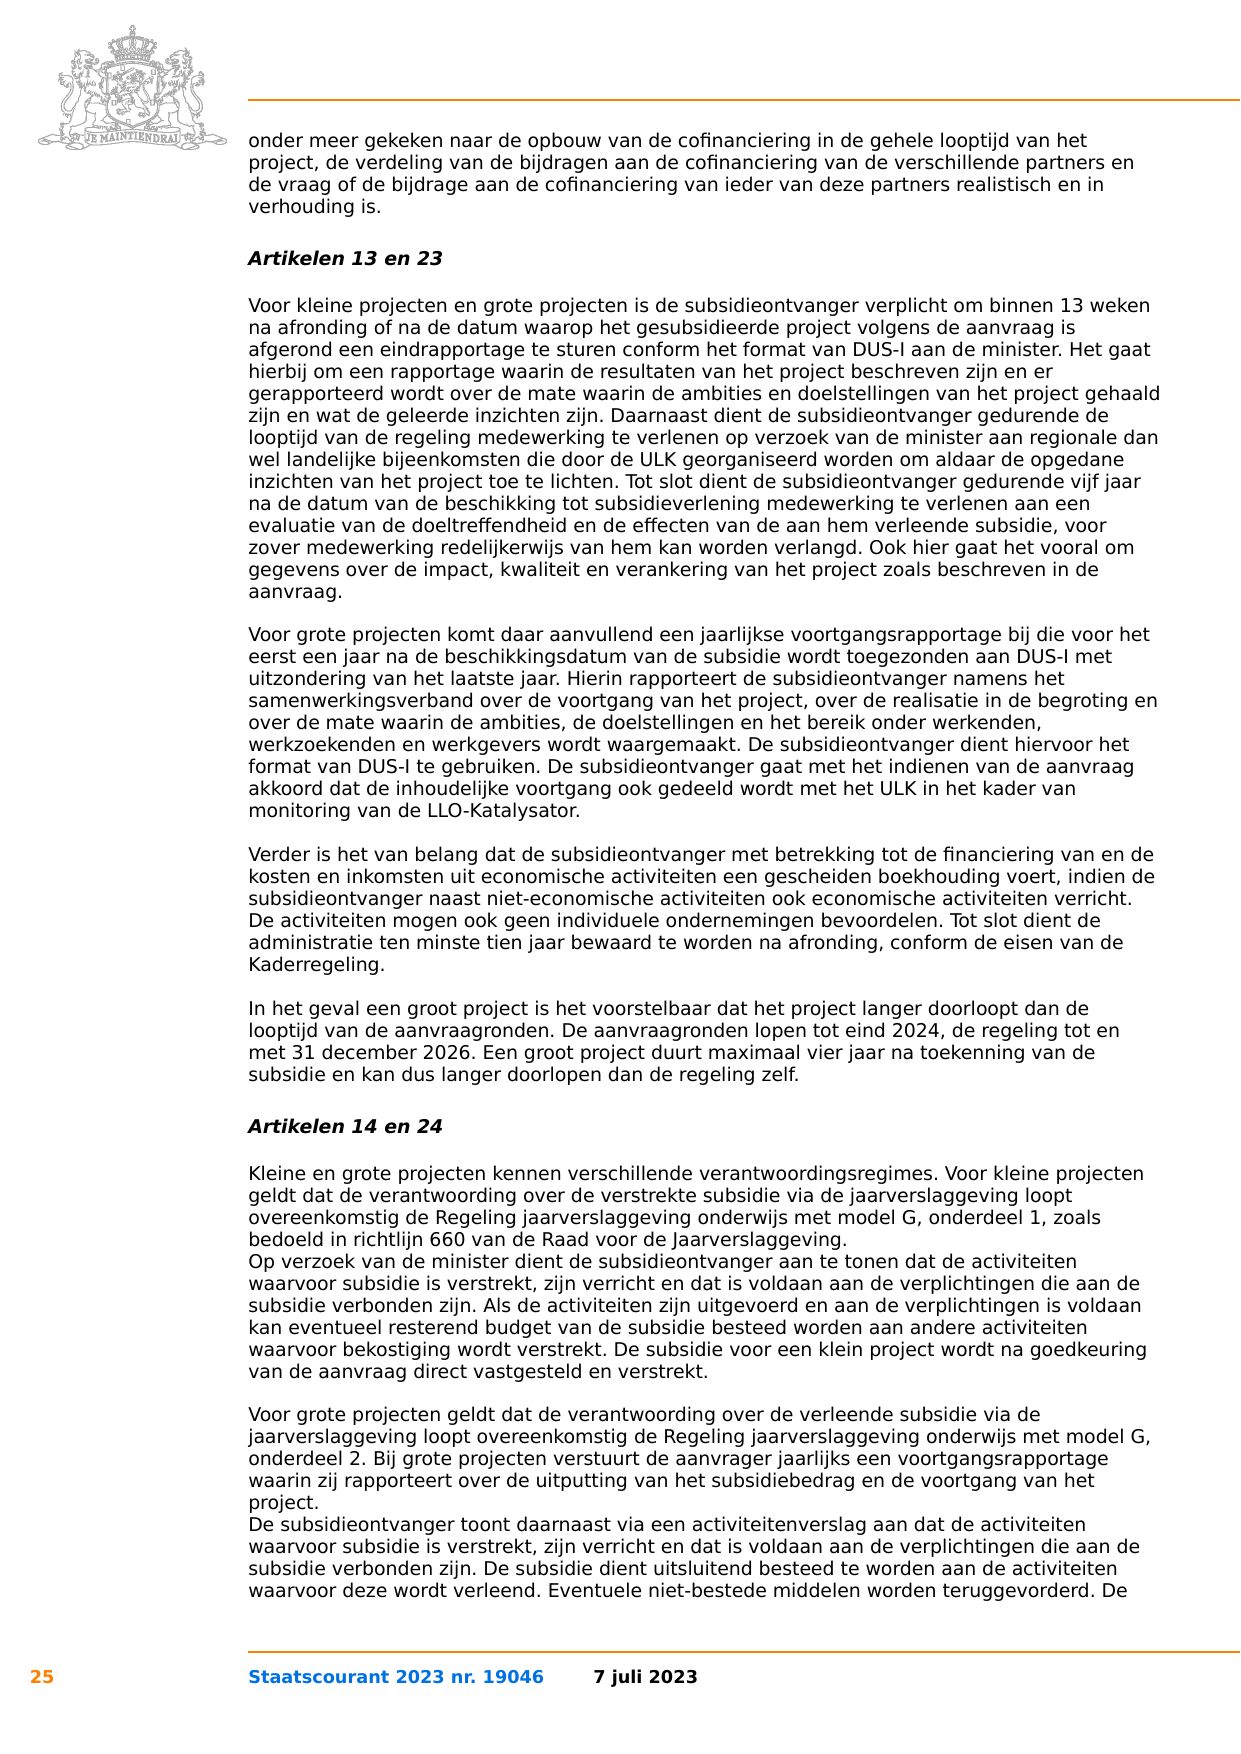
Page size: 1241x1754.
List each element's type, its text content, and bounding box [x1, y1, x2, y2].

text Voor grote projecten geldt dat de verantwoording over de verleende subsidie via de jaarverslaggeving loopt overeenkomstig de Regeling jaarverslaggeving onderwijs met model G, onderdeel 2. Bij grote projecten verstuurt de aanvrager jaarlijks een voortgangsrapportage waarin zij rapporteert over de uitputting van het subsidiebedrag en de voortgang van het project. [248, 1404, 1163, 1514]
text Op verzoek van de minister dient de subsidieontvanger aan te tonen dat de activiteiten waarvoor subsidie is verstrekt, zijn verricht en dat is voldaan aan de verplichtingen die aan de subsidie verbonden zijn. Als de activiteiten zijn uitgevoerd en aan de verplichtingen is voldaan kan eventueel resterend budget van de subsidie besteed worden aan andere activiteiten waarvoor bekostiging wordt verstrekt. De subsidie voor een klein project wordt na goedkeuring van de aanvraag direct vastgesteld en verstrekt. [248, 1251, 1163, 1382]
text onder meer gekeken naar de opbouw van de cofinanciering in de gehele looptijd van het project, de verdeling van de bijdragen aan de cofinanciering van de verschillende partners en de vraag of de bijdrage aan de cofinanciering van ieder van deze partners realistisch en in verhouding is. [248, 130, 1163, 218]
text In het geval een groot project is het voorstelbaar dat het project langer doorloopt dan de looptijd van de aanvraagronden. De aanvraagronden lopen tot eind 2024, de regeling tot en met 31 december 2026. Een groot project duurt maximaal vier jaar na toekenning van de subsidie en kan dus langer doorlopen dan de regeling zelf. [248, 998, 1163, 1086]
subtitle Artikelen 13 en 23 [248, 248, 1163, 270]
text Voor kleine projecten en grote projecten is de subsidieontvanger verplicht om binnen 13 weken na afronding of na de datum waarop het gesubsidieerde project volgens de aanvraag is afgerond een eindrapportage te sturen conform het format van DUS-I aan de minister. Het gaat hierbij om een rapportage waarin de resultaten van het project beschreven zijn en er gerapporteerd wordt over de mate waarin de ambities en doelstellingen van het project gehaald zijn en wat de geleerde inzichten zijn. Daarnaast dient de subsidieontvanger gedurende de looptijd van de regeling medewerking te verlenen op verzoek van de minister aan regionale dan wel landelijke bijeenkomsten die door de ULK georganiseerd worden om aldaar de opgedane inzichten van het project toe te lichten. Tot slot dient de subsidieontvanger gedurende vijf jaar na de datum van de beschikking tot subsidieverlening medewerking te verlenen aan een evaluatie van de doeltreffendheid en de effecten van de aan hem verleende subsidie, voor zover medewerking redelijkerwijs van hem kan worden verlangd. Ook hier gaat het vooral om gegevens over de impact, kwaliteit en verankering van het project zoals beschreven in de aanvraag. [248, 295, 1163, 602]
picture [38, 25, 227, 150]
text Verder is het van belang dat de subsidieontvanger met betrekking tot de financiering van en de kosten en inkomsten uit economische activiteiten een gescheiden boekhouding voert, indien de subsidieontvanger naast niet-economische activiteiten ook economische activiteiten verricht. De activiteiten mogen ook geen individuele ondernemingen bevoordelen. Tot slot dient de administratie ten minste tien jaar bewaard te worden na afronding, conform de eisen van de Kaderregeling. [248, 844, 1163, 976]
text Voor grote projecten komt daar aanvullend een jaarlijkse voortgangsrapportage bij die voor het eerst een jaar na de beschikkingsdatum van de subsidie wordt toegezonden aan DUS-I met uitzondering van het laatste jaar. Hierin rapporteert de subsidieontvanger namens het samenwerkingsverband over de voortgang van het project, over de realisatie in de begroting en over de mate waarin de ambities, de doelstellingen en het bereik onder werkenden, werkzoekenden en werkgevers wordt waargemaakt. De subsidieontvanger dient hiervoor het format van DUS-I te gebruiken. De subsidieontvanger gaat met het indienen van de aanvraag akkoord dat de inhoudelijke voortgang ook gedeeld wordt met het ULK in het kader van monitoring van de LLO-Katalysator. [248, 624, 1163, 822]
text De subsidieontvanger toont daarnaast via een activiteitenverslag aan dat de activiteiten waarvoor subsidie is verstrekt, zijn verricht en dat is voldaan aan de verplichtingen die aan de subsidie verbonden zijn. De subsidie dient uitsluitend besteed te worden aan de activiteiten waarvoor deze wordt verleend. Eventuele niet-bestede middelen worden teruggevorderd. De [248, 1514, 1163, 1602]
text Kleine en grote projecten kennen verschillende verantwoordingsregimes. Voor kleine projecten geldt dat de verantwoording over de verstrekte subsidie via de jaarverslaggeving loopt overeenkomstig de Regeling jaarverslaggeving onderwijs met model G, onderdeel 1, zoals bedoeld in richtlijn 660 van de Raad voor de Jaarverslaggeving. [248, 1163, 1163, 1251]
subtitle Artikelen 14 en 24 [248, 1116, 1163, 1138]
